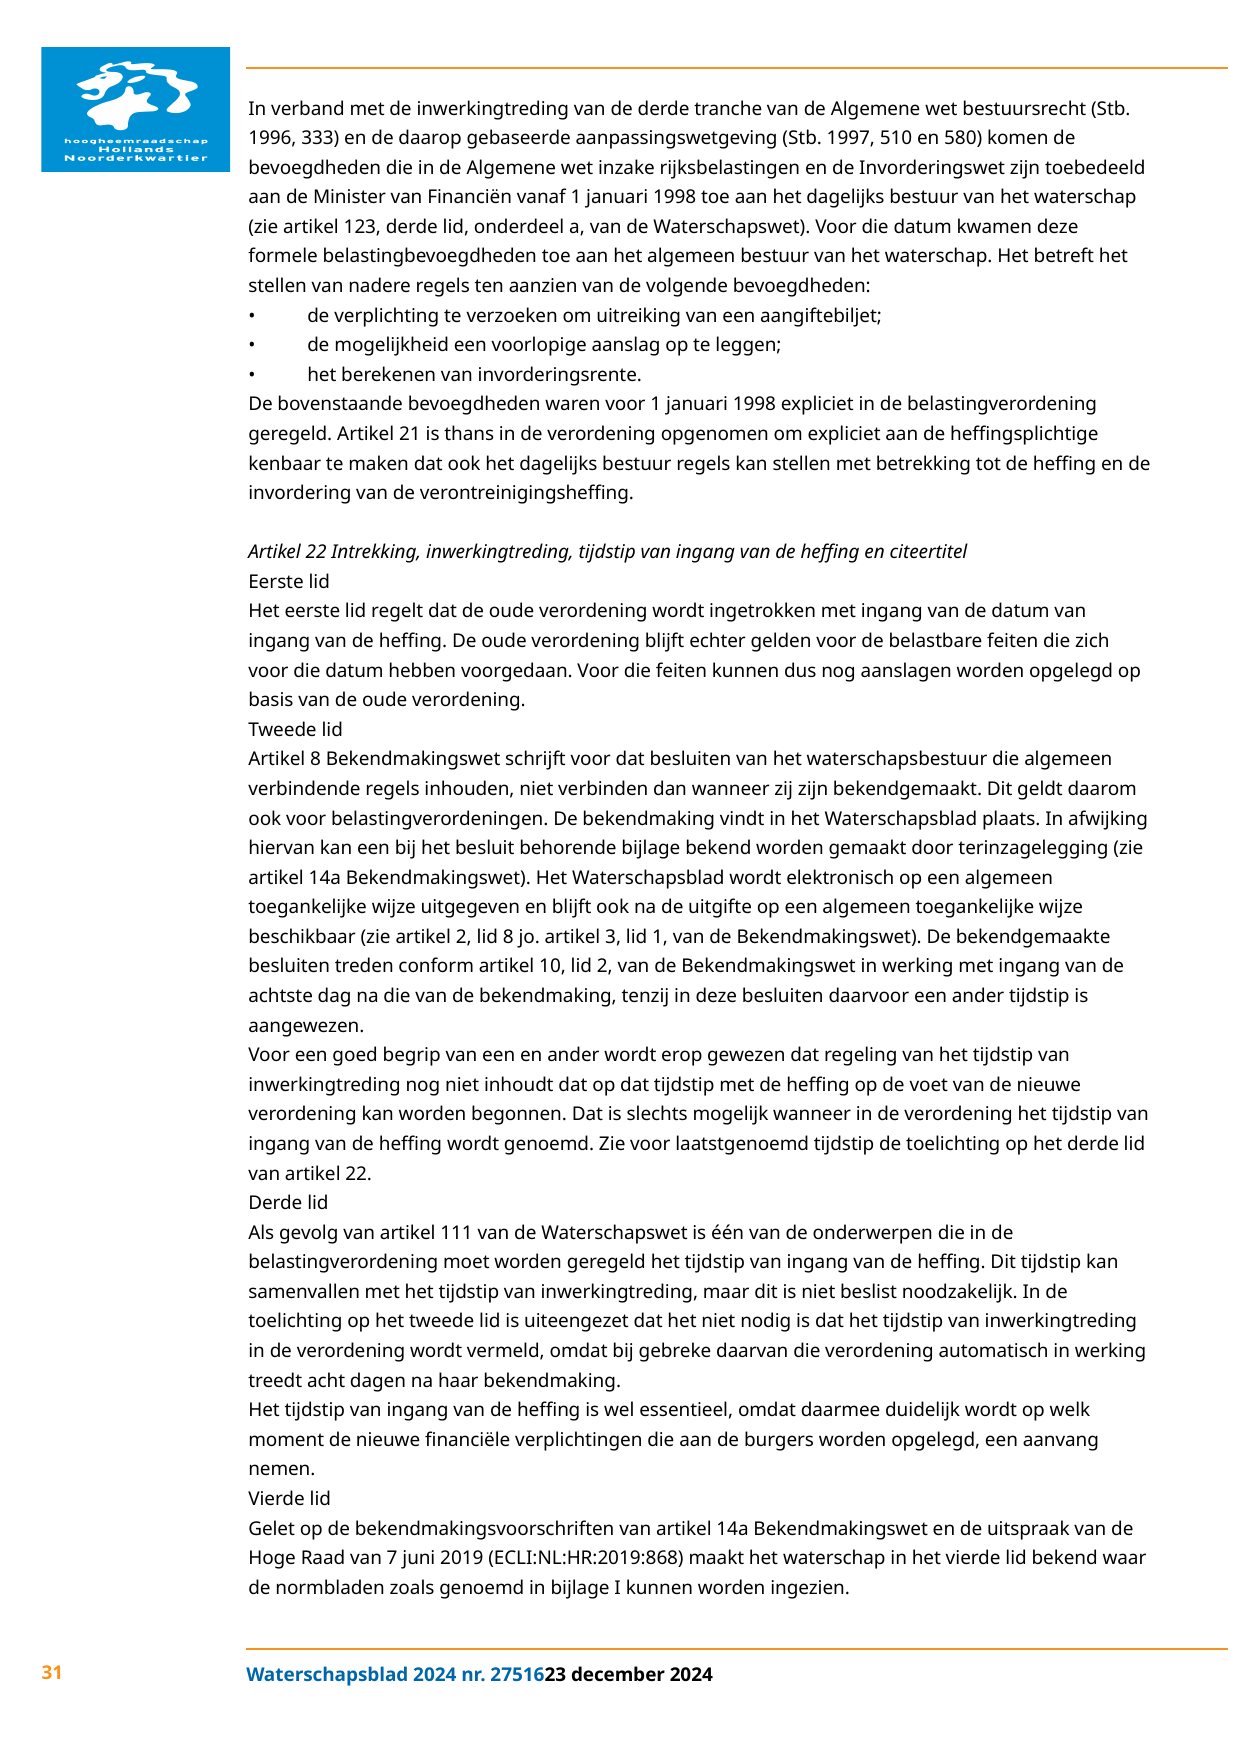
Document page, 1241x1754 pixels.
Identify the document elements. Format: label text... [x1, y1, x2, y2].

text Het tijdstip van ingang van de heffing is wel essentieel, omdat daarmee duidelijk wordt op welk moment de nieuwe financiële verplichtingen die aan de burgers worden opgelegd, een aanvang nemen. [248, 1396, 1152, 1481]
text Eerste lid [248, 568, 1152, 594]
text Derde lid [248, 1189, 1152, 1215]
list de mogelijkheid een voorlopige aanslag op te leggen; [248, 331, 1152, 357]
text Artikel 8 Bekendmakingswet schrijft voor dat besluiten van het waterschapsbestuur die algemeen verbindende regels inhouden, niet verbinden dan wanneer zij zijn bekendgemaakt. Dit geldt daarom ook voor belastingverordeningen. De bekendmaking vindt in het Waterschapsblad plaats. In afwijking hiervan kan een bij het besluit behorende bijlage bekend worden gemaakt door terinzagelegging (zie artikel 14a Bekendmakingswet). Het Waterschapsblad wordt elektronisch op een algemeen toegankelijke wijze uitgegeven en blijft ook na de uitgifte op een algemeen toegankelijke wijze beschikbaar (zie artikel 2, lid 8 jo. artikel 3, lid 1, van de Bekendmakingswet). De bekendgemaakte besluiten treden conform artikel 10, lid 2, van de Bekendmakingswet in werking met ingang van de achtste dag na die van de bekendmaking, tenzij in deze besluiten daarvoor een ander tijdstip is aangewezen. [248, 746, 1152, 1038]
text Artikel 22 Intrekking, inwerkingtreding, tijdstip van ingang van de heffing en citeertitel [248, 538, 1152, 564]
text In verband met de inwerkingtreding van de derde tranche van de Algemene wet bestuursrecht (Stb. 1996, 333) en de daarop gebaseerde aanpassingswetgeving (Stb. 1997, 510 en 580) komen de bevoegdheden die in de Algemene wet inzake rijksbelastingen en de Invorderingswet zijn toebedeeld aan de Minister van Financiën vanaf 1 januari 1998 toe aan het dagelijks bestuur van het waterschap (zie artikel 123, derde lid, onderdeel a, van de Waterschapswet). Voor die datum kwamen deze formele belastingbevoegdheden toe aan het algemeen bestuur van het waterschap. Het betreft het stellen van nadere regels ten aanzien van de volgende bevoegdheden: [248, 95, 1152, 298]
text De bovenstaande bevoegdheden waren voor 1 januari 1998 expliciet in de belastingverordening geregeld. Artikel 21 is thans in de verordening opgenomen om expliciet aan de heffingsplichtige kenbaar te maken dat ook het dagelijks bestuur regels kan stellen met betrekking tot de heffing en de invordering van de verontreinigingsheffing. [248, 391, 1152, 505]
list de verplichting te verzoeken om uitreiking van een aangiftebiljet; [248, 302, 1152, 328]
text Voor een goed begrip van een en ander wordt erop gewezen dat regeling van het tijdstip van inwerkingtreding nog niet inhoudt dat op dat tijdstip met de heffing op de voet van de nieuwe verordening kan worden begonnen. Dat is slechts mogelijk wanneer in de verordening het tijdstip van ingang van de heffing wordt genoemd. Zie voor laatstgenoemd tijdstip de toelichting op het derde lid van artikel 22. [248, 1041, 1152, 1186]
text Tweede lid [248, 716, 1152, 742]
picture [88, 87, 157, 130]
picture [129, 76, 144, 82]
text Als gevolg van artikel 111 van de Waterschapswet is één van de onderwerpen die in de belastingverordening moet worden geregeld het tijdstip van ingang van de heffing. Dit tijdstip kan samenvallen met het tijdstip van inwerkingtreding, maar dit is niet beslist noodzakelijk. In de toelichting op het tweede lid is uiteengezet dat het niet nodig is dat het tijdstip van inwerkingtreding in de verordening wordt vermeld, omdat bij gebreke daarvan die verordening automatisch in werking treedt acht dagen na haar bekendmaking. [248, 1219, 1152, 1393]
picture [78, 64, 122, 99]
list het berekenen van invorderingsrente. [248, 361, 1152, 387]
text Gelet op de bekendmakingsvoorschriften van artikel 14a Bekendmakingswet en de uitspraak van de Hoge Raad van 7 juni 2019 (ECLI:NL:HR:2019:868) maakt het waterschap in het vierde lid bekend waar de normbladen zoals genoemd in bijlage I kunnen worden ingezien. [248, 1515, 1152, 1600]
picture [118, 62, 197, 112]
text Het eerste lid regelt dat de oude verordening wordt ingetrokken met ingang van de datum van ingang van de heffing. De oude verordening blijft echter gelden voor de belastbare feiten die zich voor die datum hebben voorgedaan. Voor die feiten kunnen dus nog aanslagen worden opgelegd op basis van de oude verordening. [248, 598, 1152, 712]
text Vierde lid [248, 1485, 1152, 1511]
